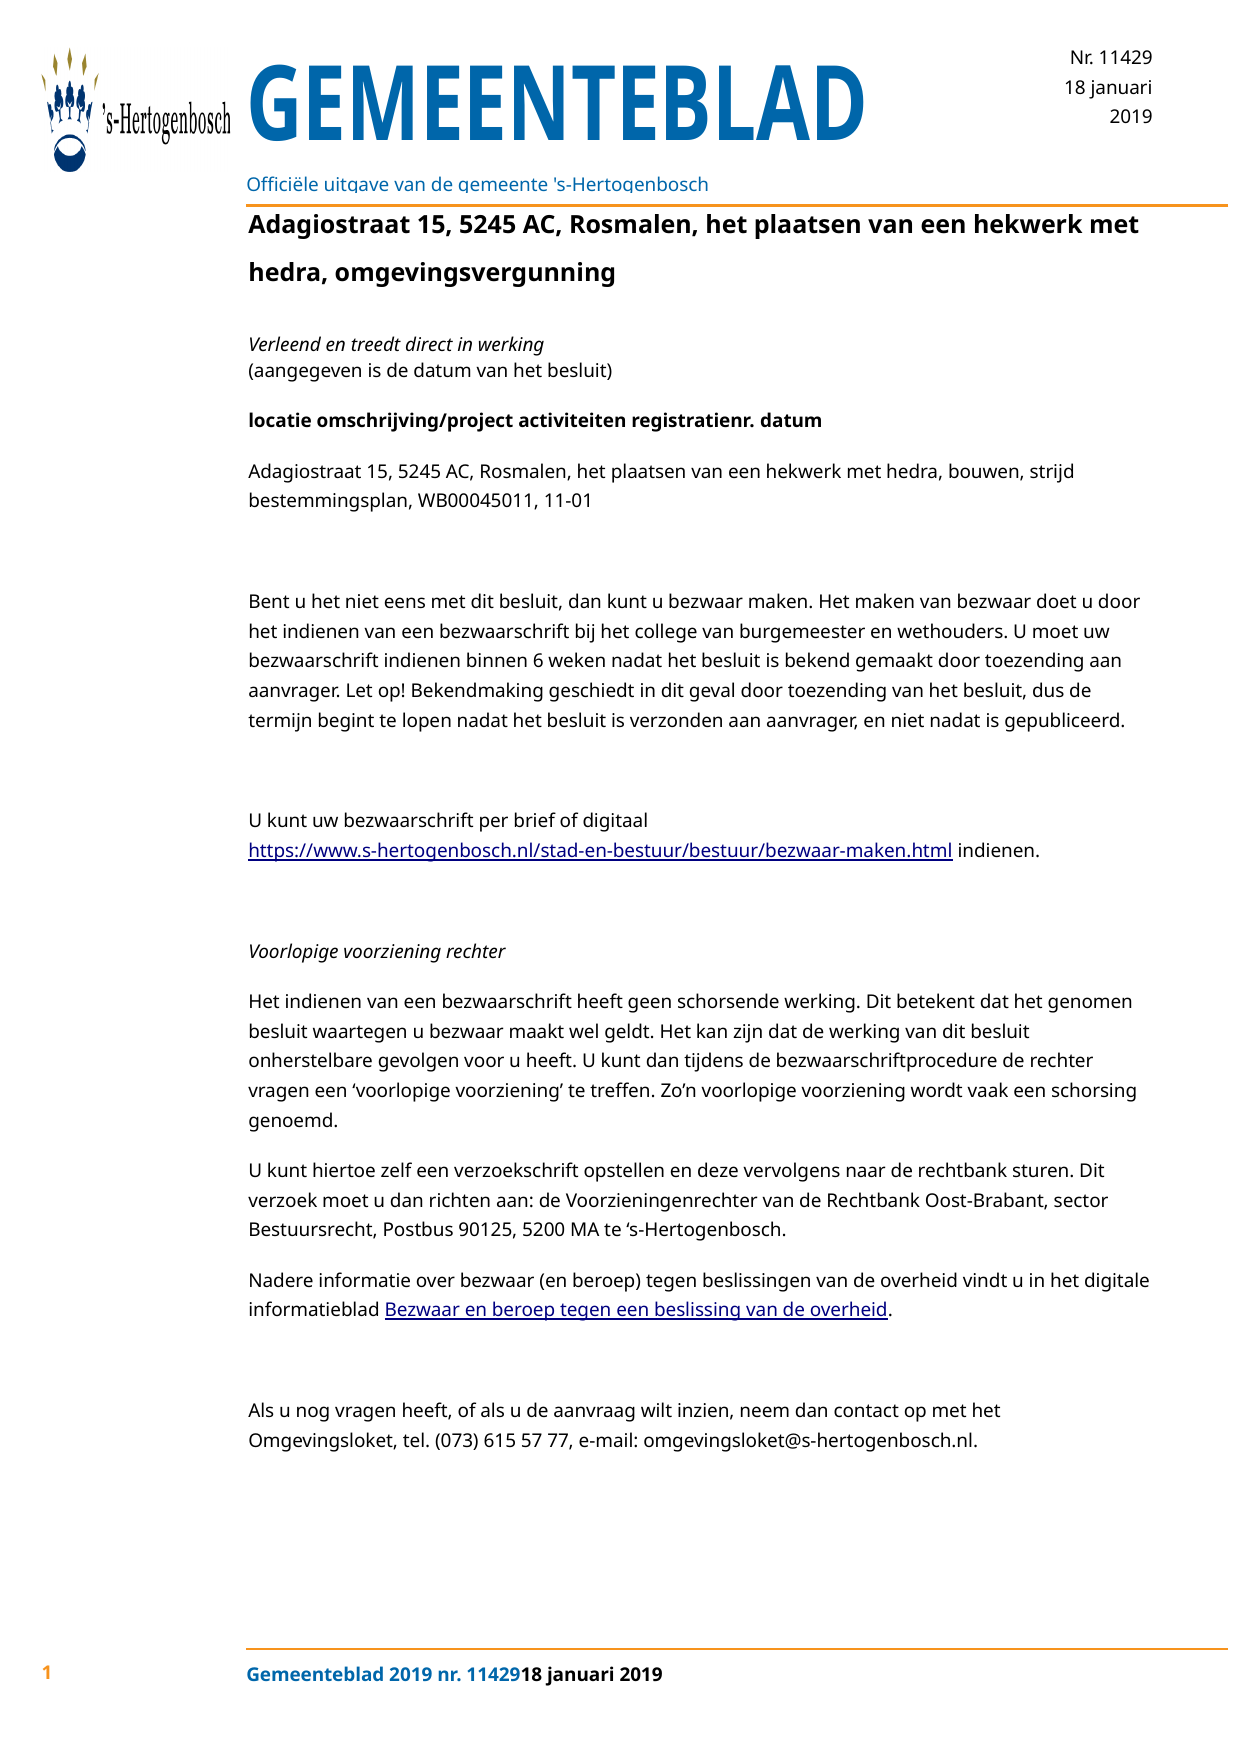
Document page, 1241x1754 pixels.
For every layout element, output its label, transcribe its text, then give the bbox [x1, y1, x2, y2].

text Als u nog vragen heeft, of als u de aanvraag wilt inzien, neem dan contact op met het Omgevingsloket, tel. (073) 615 57 77, e-mail: omgevingsloket@s-hertogenbosch.nl. [248, 1397, 1152, 1452]
text locatie omschrijving/project activiteiten registratienr. datum [248, 408, 1152, 433]
text (aangegeven is de datum van het besluit) [248, 357, 1152, 383]
text Verleend en treedt direct in werking [248, 331, 1152, 357]
text Bent u het niet eens met dit besluit, dan kunt u bezwaar maken. Het maken van bezwaar doet u door het indienen van een bezwaarschrift bij het college van burgemeester en wethouders. U moet uw bezwaarschrift indienen binnen 6 weken nadat het besluit is bekend gemaakt door toezending aan aanvrager. Let op! Bekendmaking geschiedt in dit geval door toezending van het besluit, dus de termijn begint te lopen nadat het besluit is verzonden aan aanvrager, en niet nadat is gepubliceerd. [248, 588, 1152, 732]
text U kunt hiertoe zelf een verzoekschrift opstellen en deze vervolgens naar de rechtbank sturen. Dit verzoek moet u dan richten aan: de Voorzieningenrechter van de Rechtbank Oost-Brabant, sector Bestuursrecht, Postbus 90125, 5200 MA te ‘s-Hertogenbosch. [248, 1157, 1152, 1242]
text Het indienen van een bezwaarschrift heeft geen schorsende werking. Dit betekent dat het genomen besluit waartegen u bezwaar maakt wel geldt. Het kan zijn dat de werking van dit besluit onherstelbare gevolgen voor u heeft. U kunt dan tijdens de bezwaarschriftprocedure de rechter vragen een ‘voorlopige voorziening’ te treffen. Zo’n voorlopige voorziening wordt vaak een schorsing genoemd. [248, 988, 1152, 1132]
text Adagiostraat 15, 5245 AC, Rosmalen, het plaatsen van een hekwerk met hedra, bouwen, strijd bestemmingsplan, WB00045011, 11-01 [248, 458, 1152, 513]
text Voorlopige voorziening rechter [248, 938, 1152, 964]
text U kunt uw bezwaarschrift per brief of digitaal https://www.s-hertogenbosch.nl/stad-en-bestuur/bestuur/bezwaar-maken.html indienen. [248, 808, 1152, 863]
picture [41, 47, 231, 172]
text Adagiostraat 15, 5245 AC, Rosmalen, het plaatsen van een hekwerk met hedra, omgevingsvergunning [248, 207, 1152, 288]
text Nadere informatie over bezwaar (en beroep) tegen beslissingen van de overheid vindt u in het digitale informatieblad Bezwaar en beroep tegen een beslissing van de overheid. [248, 1267, 1152, 1322]
